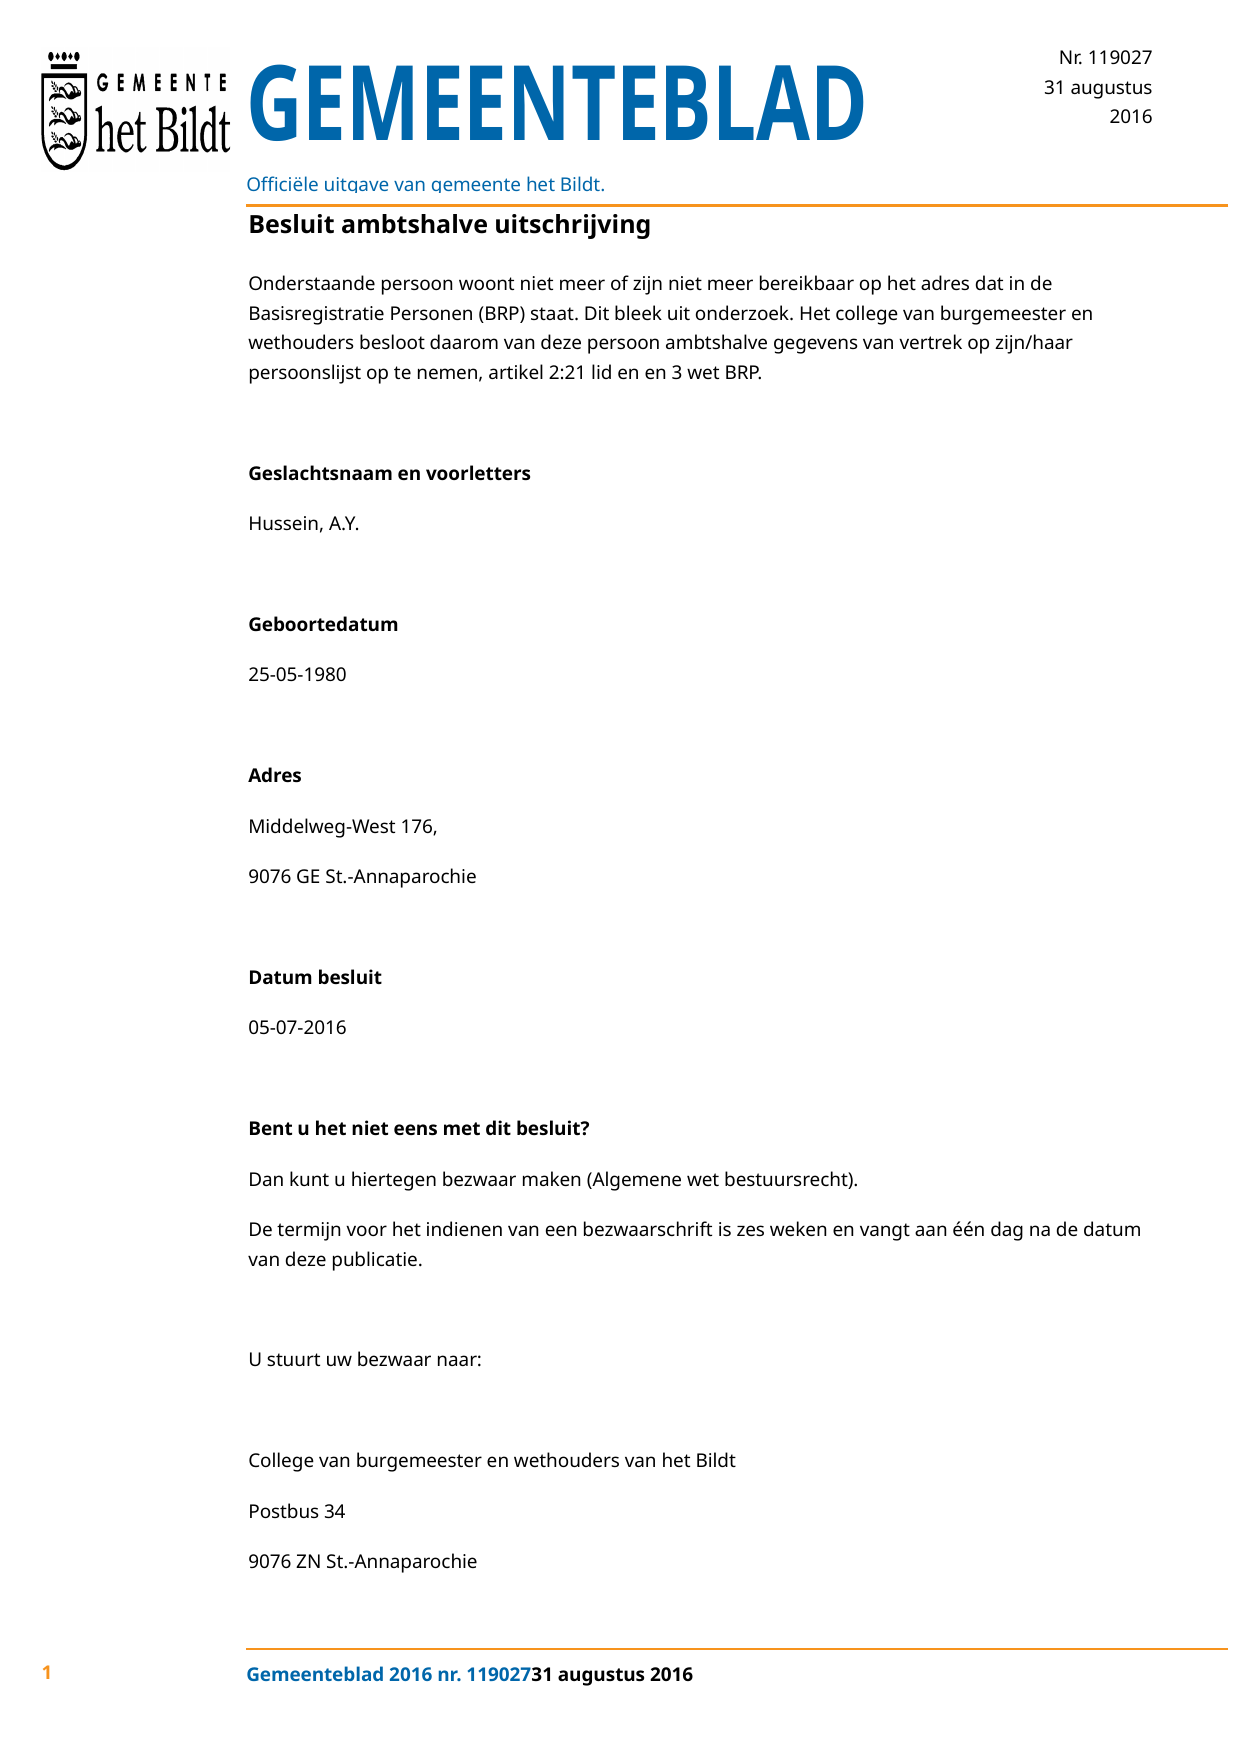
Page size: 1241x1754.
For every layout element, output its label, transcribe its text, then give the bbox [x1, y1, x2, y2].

text De termijn voor het indienen van een bezwaarschrift is zes weken en vangt aan één dag na de datum van deze publicatie. [248, 1216, 1152, 1271]
text Besluit ambtshalve uitschrijving [248, 207, 1152, 241]
picture [41, 47, 231, 172]
text Adres [248, 762, 1152, 788]
text Geboortedatum [248, 611, 1152, 637]
text Bent u het niet eens met dit besluit? [248, 1115, 1152, 1141]
text 9076 GE St.-Annaparochie [248, 863, 1152, 889]
text Middelweg-West 176, [248, 813, 1152, 838]
text 25-05-1980 [248, 662, 1152, 687]
text Geslachtsnaam en voorletters [248, 460, 1152, 486]
text U stuurt uw bezwaar naar: [248, 1347, 1152, 1372]
text Dan kunt u hiertegen bezwaar maken (Algemene wet bestuursrecht). [248, 1166, 1152, 1191]
text Hussein, A.Y. [248, 510, 1152, 536]
text Datum besluit [248, 964, 1152, 990]
text Postbus 34 [248, 1498, 1152, 1523]
text Onderstaande persoon woont niet meer of zijn niet meer bereikbaar op het adres dat in de Basisregistratie Personen (BRP) staat. Dit bleek uit onderzoek. Het college van burgemeester en wethouders besloot daarom van deze persoon ambtshalve gegevens van vertrek op zijn/haar persoonslijst op te nemen, artikel 2:21 lid en en 3 wet BRP. [248, 270, 1152, 385]
text 9076 ZN St.-Annaparochie [248, 1548, 1152, 1574]
text 05-07-2016 [248, 1014, 1152, 1040]
text College van burgemeester en wethouders van het Bildt [248, 1447, 1152, 1473]
